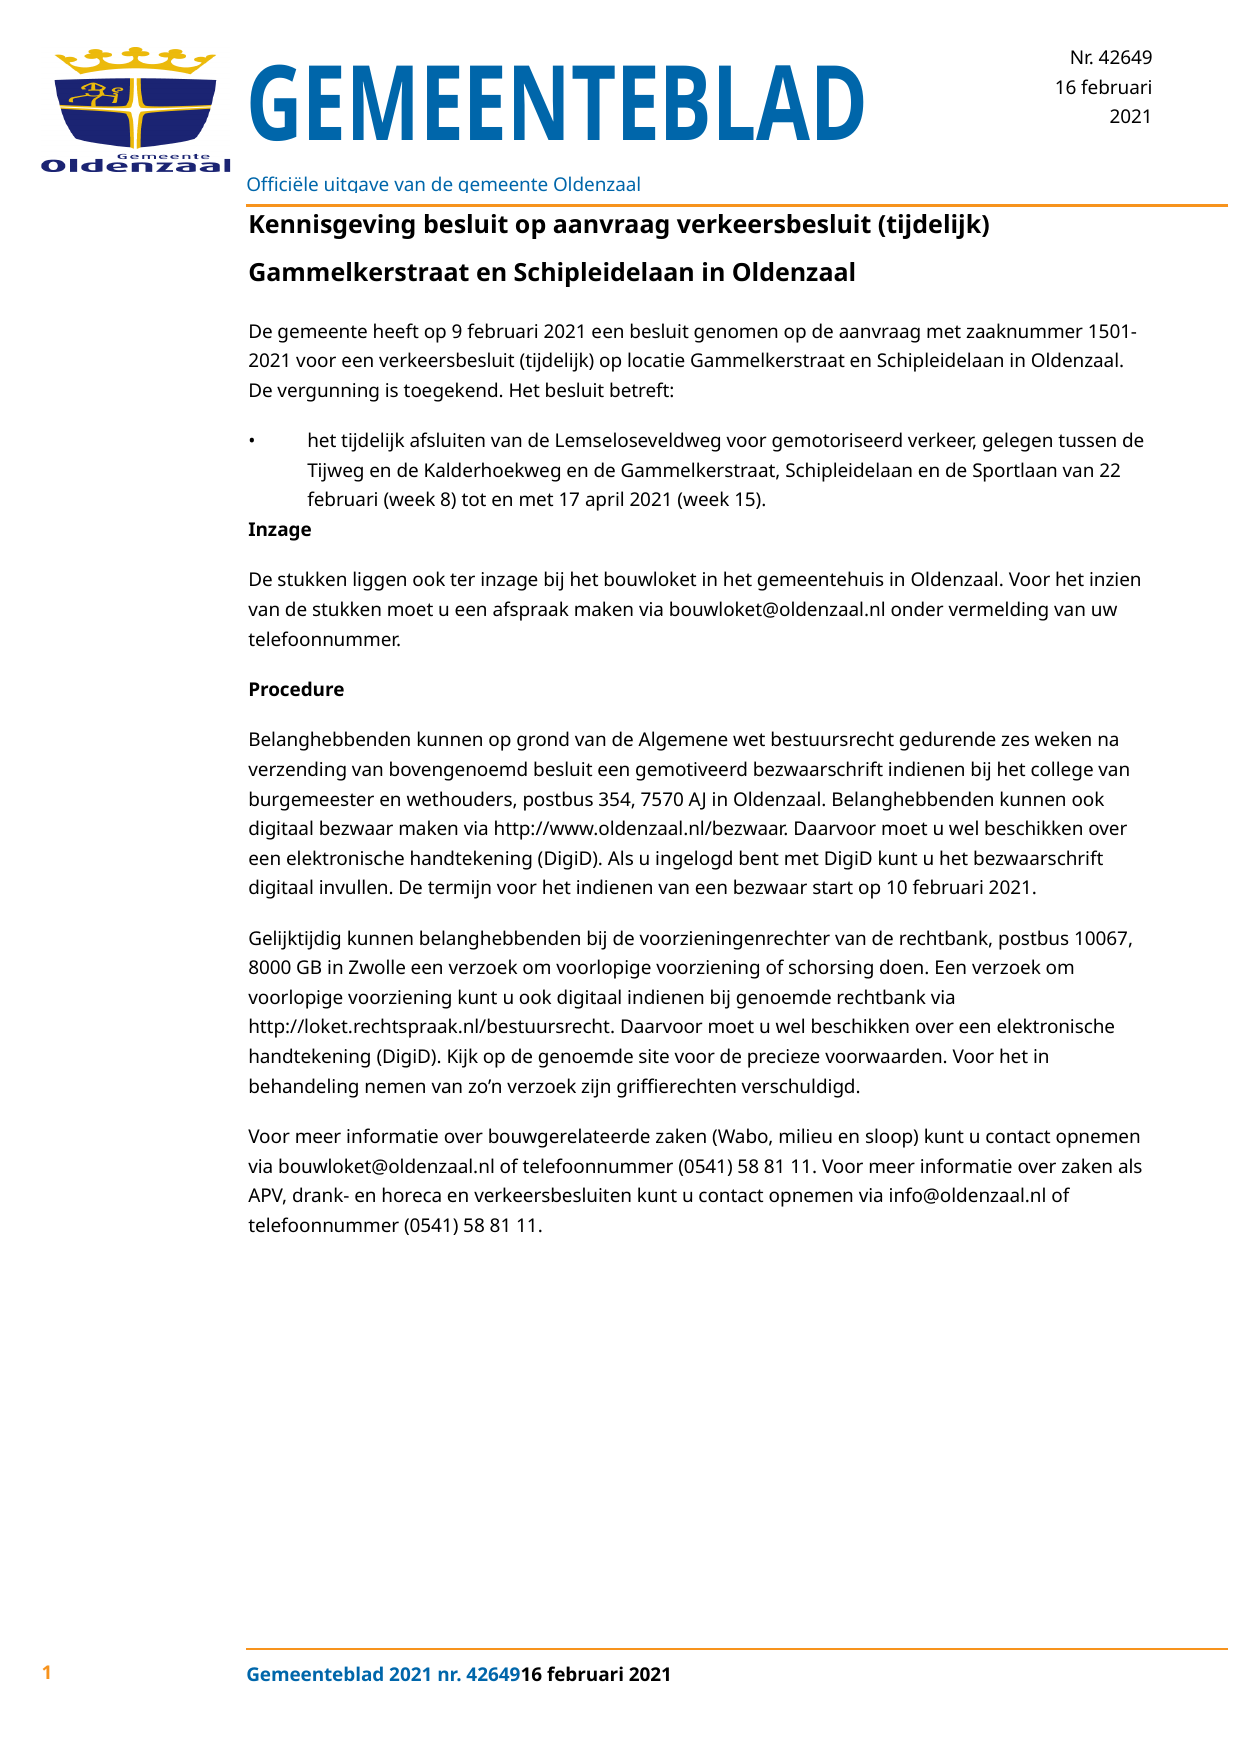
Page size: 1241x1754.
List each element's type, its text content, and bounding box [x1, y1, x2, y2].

list het tijdelijk afsluiten van de Lemseloseveldweg voor gemotoriseerd verkeer, gelegen tussen de Tijweg en de Kalderhoekweg en de Gammelkerstraat, Schipleidelaan en de Sportlaan van 22 februari (week 8) tot en met 17 april 2021 (week 15). [248, 427, 1152, 512]
text Procedure [248, 676, 1152, 702]
text De gemeente heeft op 9 februari 2021 een besluit genomen op de aanvraag met zaaknummer 1501-2021 voor een verkeersbesluit (tijdelijk) op locatie Gammelkerstraat en Schipleidelaan in Oldenzaal. De vergunning is toegekend. Het besluit betreft: [248, 318, 1152, 403]
picture [41, 47, 231, 172]
text Gelijktijdig kunnen belanghebbenden bij de voorzieningenrechter van de rechtbank, postbus 10067, 8000 GB in Zwolle een verzoek om voorlopige voorziening of schorsing doen. Een verzoek om voorlopige voorziening kunt u ook digitaal indienen bij genoemde rechtbank via http://loket.rechtspraak.nl/bestuursrecht. Daarvoor moet u wel beschikken over een elektronische handtekening (DigiD). Kijk op de genoemde site voor de precieze voorwaarden. Voor het in behandeling nemen van zo’n verzoek zijn griffierechten verschuldigd. [248, 925, 1152, 1099]
text Voor meer informatie over bouwgerelateerde zaken (Wabo, milieu en sloop) kunt u contact opnemen via bouwloket@oldenzaal.nl of telefoonnummer (0541) 58 81 11. Voor meer informatie over zaken als APV, drank- en horeca en verkeersbesluiten kunt u contact opnemen via info@oldenzaal.nl of telefoonnummer (0541) 58 81 11. [248, 1123, 1152, 1238]
text Kennisgeving besluit op aanvraag verkeersbesluit (tijdelijk) Gammelkerstraat en Schipleidelaan in Oldenzaal [248, 207, 1152, 288]
text Inzage [248, 516, 1152, 542]
text De stukken liggen ook ter inzage bij het bouwloket in het gemeentehuis in Oldenzaal. Voor het inzien van de stukken moet u een afspraak maken via bouwloket@oldenzaal.nl onder vermelding van uw telefoonnummer. [248, 567, 1152, 652]
text Belanghebbenden kunnen op grond van de Algemene wet bestuursrecht gedurende zes weken na verzending van bovengenoemd besluit een gemotiveerd bezwaarschrift indienen bij het college van burgemeester en wethouders, postbus 354, 7570 AJ in Oldenzaal. Belanghebbenden kunnen ook digitaal bezwaar maken via http://www.oldenzaal.nl/bezwaar. Daarvoor moet u wel beschikken over een elektronische handtekening (DigiD). Als u ingelogd bent met DigiD kunt u het bezwaarschrift digitaal invullen. De termijn voor het indienen van een bezwaar start op 10 februari 2021. [248, 727, 1152, 900]
